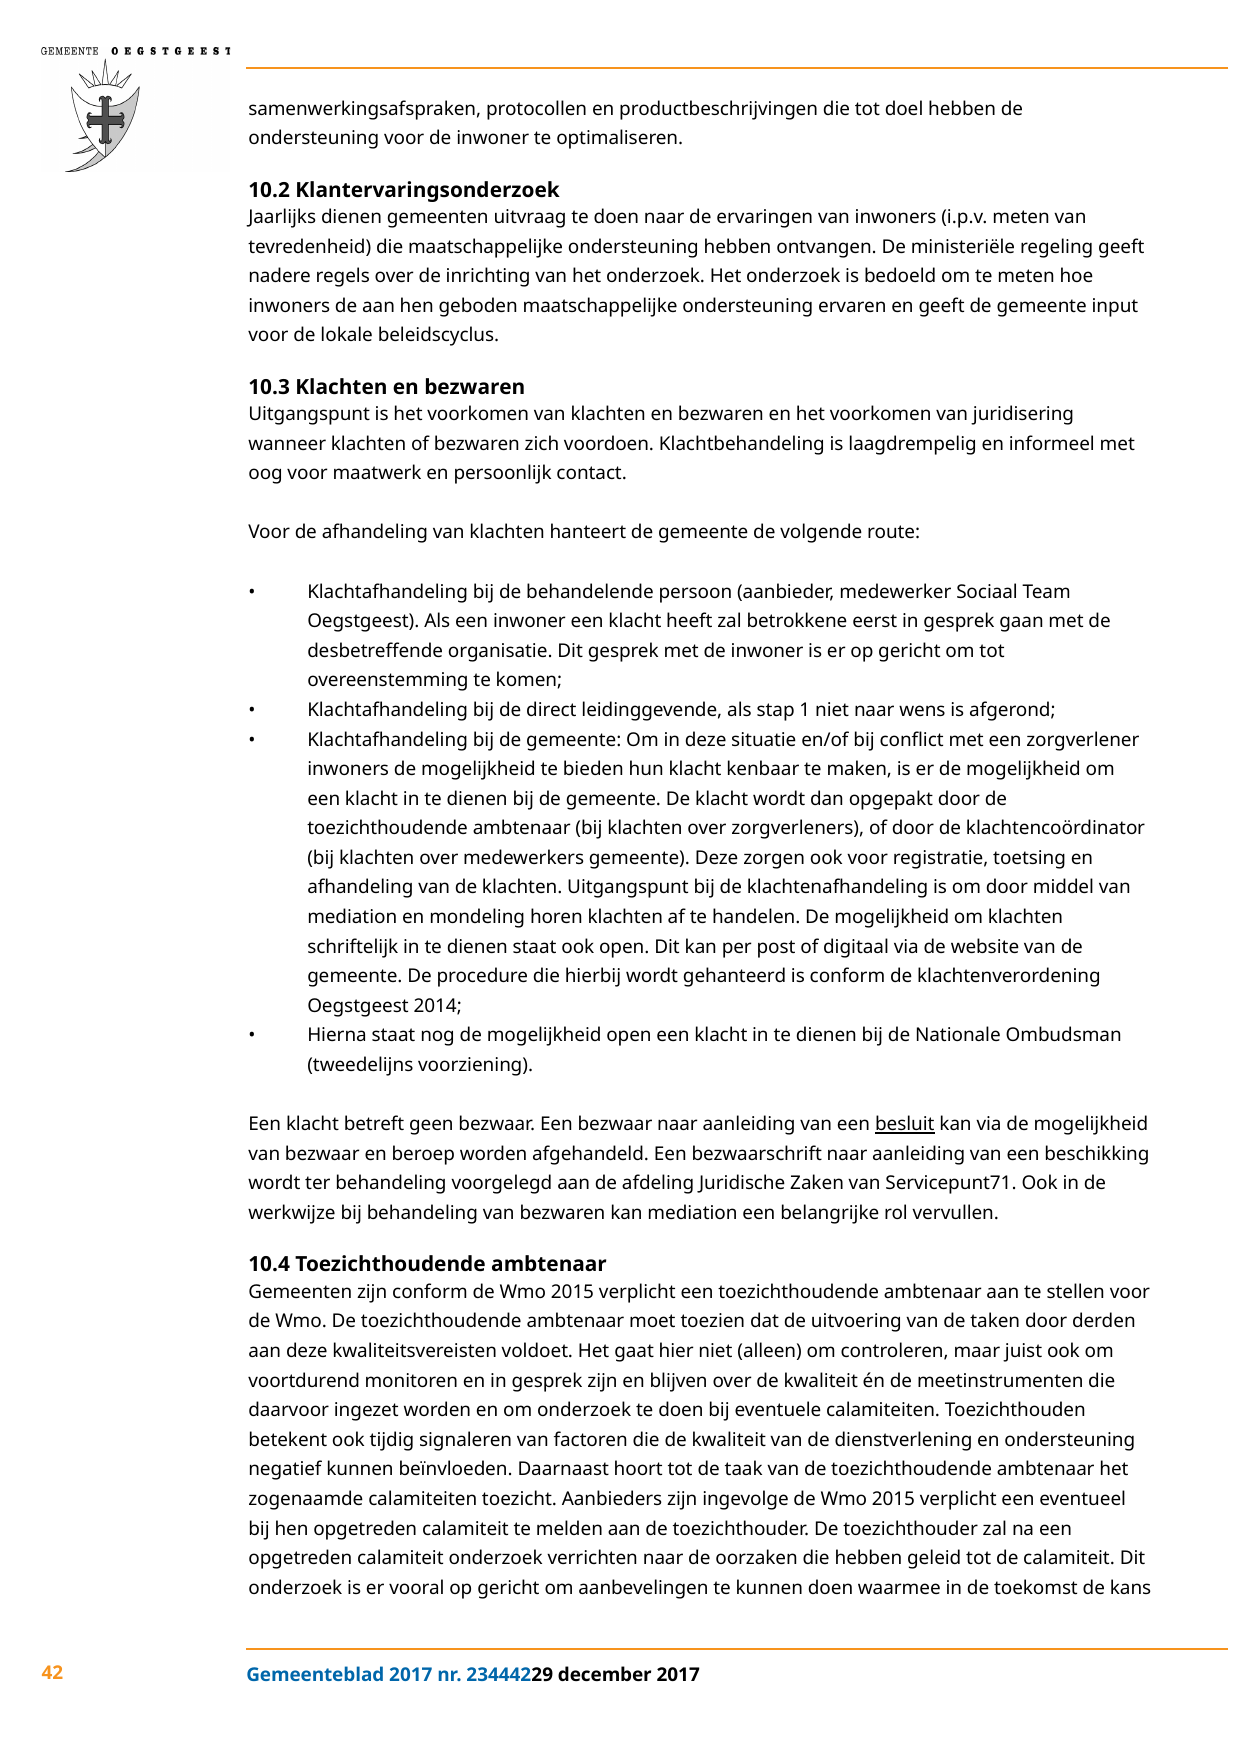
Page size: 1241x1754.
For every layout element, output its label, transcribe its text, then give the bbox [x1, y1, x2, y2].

text 10.2 Klantervaringsonderzoek [248, 175, 1152, 203]
text Gemeenten zijn conform de Wmo 2015 verplicht een toezichthoudende ambtenaar aan te stellen voor de Wmo. De toezichthoudende ambtenaar moet toezien dat de uitvoering van de taken door derden aan deze kwaliteitsvereisten voldoet. Het gaat hier niet (alleen) om controleren, maar juist ook om voortdurend monitoren en in gesprek zijn en blijven over de kwaliteit én de meetinstrumenten die daarvoor ingezet worden en om onderzoek te doen bij eventuele calamiteiten. Toezichthouden betekent ook tijdig signaleren van factoren die de kwaliteit van de dienstverlening en ondersteuning negatief kunnen beïnvloeden. Daarnaast hoort tot de taak van de toezichthoudende ambtenaar het zogenaamde calamiteiten toezicht. Aanbieders zijn ingevolge de Wmo 2015 verplicht een eventueel bij hen opgetreden calamiteit te melden aan de toezichthouder. De toezichthouder zal na een opgetreden calamiteit onderzoek verrichten naar de oorzaken die hebben geleid tot de calamiteit. Dit onderzoek is er vooral op gericht om aanbevelingen te kunnen doen waarmee in de toekomst de kans [248, 1278, 1152, 1599]
text Een klacht betreft geen bezwaar. Een bezwaar naar aanleiding van een besluit kan via de mogelijkheid van bezwaar en beroep worden afgehandeld. Een bezwaarschrift naar aanleiding van een beschikking wordt ter behandeling voorgelegd aan de afdeling Juridische Zaken van Servicepunt71. Ook in de werkwijze bij behandeling van bezwaren kan mediation een belangrijke rol vervullen. [248, 1110, 1152, 1225]
list Klachtafhandeling bij de gemeente: Om in deze situatie en/of bij conflict met een zorgverlener inwoners de mogelijkheid te bieden hun klacht kenbaar te maken, is er de mogelijkheid om een klacht in te dienen bij de gemeente. De klacht wordt dan opgepakt door de toezichthoudende ambtenaar (bij klachten over zorgverleners), of door de klachtencoördinator (bij klachten over medewerkers gemeente). Deze zorgen ook voor registratie, toetsing en afhandeling van de klachten. Uitgangspunt bij de klachtenafhandeling is om door middel van mediation en mondeling horen klachten af te handelen. De mogelijkheid om klachten schriftelijk in te dienen staat ook open. Dit kan per post of digitaal via de website van de gemeente. De procedure die hierbij wordt gehanteerd is conform de klachtenverordening Oegstgeest 2014; [248, 726, 1152, 1018]
text 10.3 Klachten en bezwaren [248, 372, 1152, 400]
picture [41, 47, 231, 172]
list Klachtafhandeling bij de behandelende persoon (aanbieder, medewerker Sociaal Team Oegstgeest). Als een inwoner een klacht heeft zal betrokkene eerst in gesprek gaan met de desbetreffende organisatie. Dit gesprek met de inwoner is er op gericht om tot overeenstemming te komen; [248, 578, 1152, 692]
text samenwerkingsafspraken, protocollen en productbeschrijvingen die tot doel hebben de ondersteuning voor de inwoner te optimaliseren. [248, 95, 1152, 150]
text Jaarlijks dienen gemeenten uitvraag te doen naar de ervaringen van inwoners (i.p.v. meten van tevredenheid) die maatschappelijke ondersteuning hebben ontvangen. De ministeriële regeling geeft nadere regels over de inrichting van het onderzoek. Het onderzoek is bedoeld om te meten hoe inwoners de aan hen geboden maatschappelijke ondersteuning ervaren en geeft de gemeente input voor de lokale beleidscyclus. [248, 203, 1152, 347]
text Voor de afhandeling van klachten hanteert de gemeente de volgende route: [248, 519, 1152, 544]
list Klachtafhandeling bij de direct leidinggevende, als stap 1 niet naar wens is afgerond; [248, 696, 1152, 722]
list Hierna staat nog de mogelijkheid open een klacht in te dienen bij de Nationale Ombudsman (tweedelijns voorziening). [248, 1022, 1152, 1077]
text 10.4 Toezichthoudende ambtenaar [248, 1249, 1152, 1278]
text Uitgangspunt is het voorkomen van klachten en bezwaren en het voorkomen van juridisering wanneer klachten of bezwaren zich voordoen. Klachtbehandeling is laagdrempelig en informeel met oog voor maatwerk en persoonlijk contact. [248, 400, 1152, 485]
